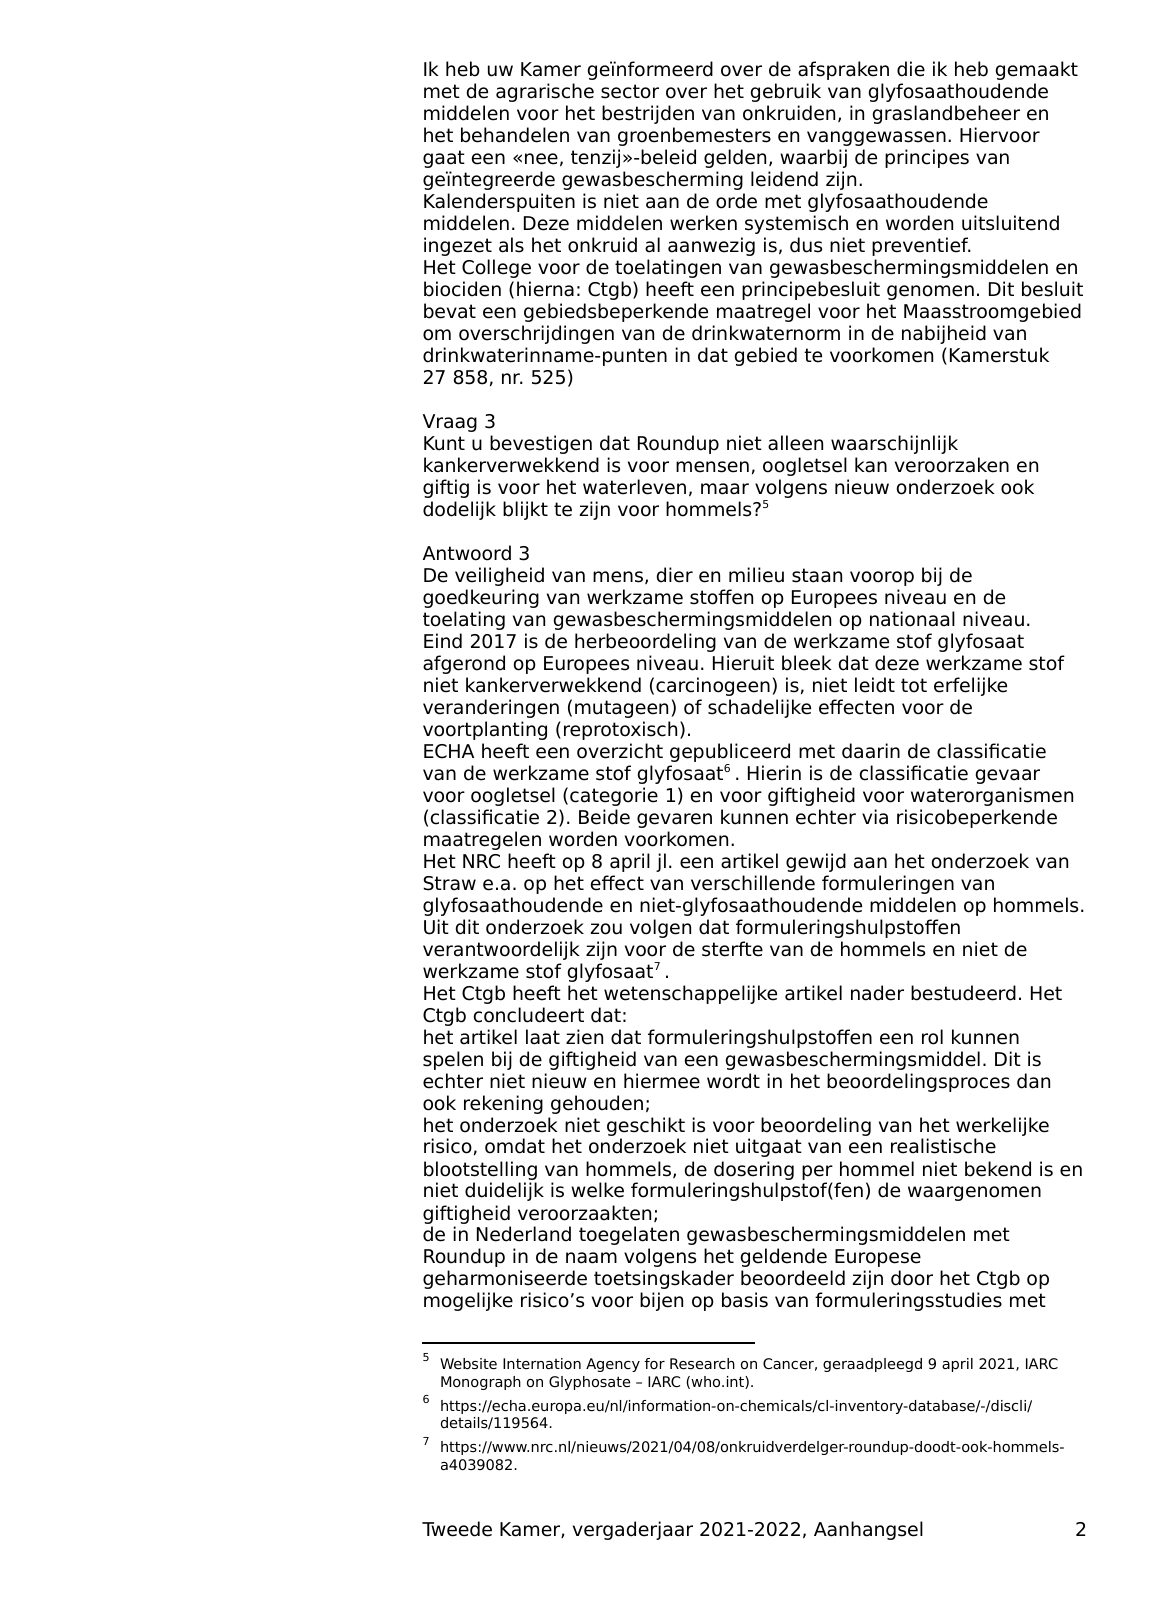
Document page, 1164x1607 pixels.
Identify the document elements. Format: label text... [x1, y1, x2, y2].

text Kunt u bevestigen dat Roundup niet alleen waarschijnlijk kankerverwekkend is voor mensen, oogletsel kan veroorzaken en giftig is voor het waterleven, maar volgens nieuw onderzoek ook dodelijk blijkt te zijn voor hommels? [422, 433, 1087, 521]
text het onderzoek niet geschikt is voor beoordeling van het werkelijke risico, omdat het onderzoek niet uitgaat van een realistische blootstelling van hommels, de dosering per hommel niet bekend is en niet duidelijk is welke formuleringshulpstof(fen) de waargenomen giftigheid veroorzaakten; [422, 1114, 1087, 1224]
text Kalenderspuiten is niet aan de orde met glyfosaathoudende middelen. Deze middelen werken systemisch en worden uitsluitend ingezet als het onkruid al aanwezig is, dus niet preventief. [422, 191, 1087, 257]
text de in Nederland toegelaten gewasbeschermingsmiddelen met Roundup in de naam volgens het geldende Europese geharmoniseerde toetsingskader beoordeeld zijn door het Ctgb op mogelijke risico’s voor bijen op basis van formuleringsstudies met [422, 1224, 1087, 1312]
text Antwoord 3 [422, 543, 1087, 565]
text Website Internation Agency for Research on Cancer, geraadpleegd 9 april 2021, IARC Monograph on Glyphosate – IARC (who.int). [422, 1352, 1087, 1391]
text ECHA heeft een overzicht gepubliceerd met daarin de classificatie van de werkzame stof glyfosaat. Hierin is de classificatie gevaar voor oogletsel (categorie 1) en voor giftigheid voor waterorganismen (classificatie 2). Beide gevaren kunnen echter via risicobeperkende maatregelen worden voorkomen. [422, 741, 1087, 851]
text https://echa.europa.eu/nl/information-on-chemicals/cl-inventory-database/-/discli/details/119564. [422, 1393, 1087, 1432]
text De veiligheid van mens, dier en milieu staan voorop bij de goedkeuring van werkzame stoffen op Europees niveau en de toelating van gewasbeschermingsmiddelen op nationaal niveau. [422, 565, 1087, 631]
text Het NRC heeft op 8 april jl. een artikel gewijd aan het onderzoek van Straw e.a. op het effect van verschillende formuleringen van glyfosaathoudende en niet-glyfosaathoudende middelen op hommels. Uit dit onderzoek zou volgen dat formuleringshulpstoffen verantwoordelijk zijn voor de sterfte van de hommels en niet de werkzame stof glyfosaat. [422, 851, 1087, 983]
text Eind 2017 is de herbeoordeling van de werkzame stof glyfosaat afgerond op Europees niveau. Hieruit bleek dat deze werkzame stof niet kankerverwekkend (carcinogeen) is, niet leidt tot erfelijke veranderingen (mutageen) of schadelijke effecten voor de voortplanting (reprotoxisch). [422, 631, 1087, 741]
text Vraag 3 [422, 411, 1087, 433]
text het artikel laat zien dat formuleringshulpstoffen een rol kunnen spelen bij de giftigheid van een gewasbeschermingsmiddel. Dit is echter niet nieuw en hiermee wordt in het beoordelingsproces dan ook rekening gehouden; [422, 1027, 1087, 1114]
text Het Ctgb heeft het wetenschappelijke artikel nader bestudeerd. Het Ctgb concludeert dat: [422, 983, 1087, 1027]
text Ik heb uw Kamer geïnformeerd over de afspraken die ik heb gemaakt met de agrarische sector over het gebruik van glyfosaathoudende middelen voor het bestrijden van onkruiden, in graslandbeheer en het behandelen van groenbemesters en vanggewassen. Hiervoor gaat een «nee, tenzij»-beleid gelden, waarbij de principes van geïntegreerde gewasbescherming leidend zijn. [422, 59, 1087, 191]
text https://www.nrc.nl/nieuws/2021/04/08/onkruidverdelger-roundup-doodt-ook-hommels-a4039082. [422, 1435, 1087, 1474]
text Het College voor de toelatingen van gewasbeschermingsmiddelen en biociden (hierna: Ctgb) heeft een principebesluit genomen. Dit besluit bevat een gebiedsbeperkende maatregel voor het Maasstroomgebied om overschrijdingen van de drinkwaternorm in de nabijheid van drinkwaterinname-punten in dat gebied te voorkomen (Kamerstuk 27 858, nr. 525) [422, 257, 1087, 389]
